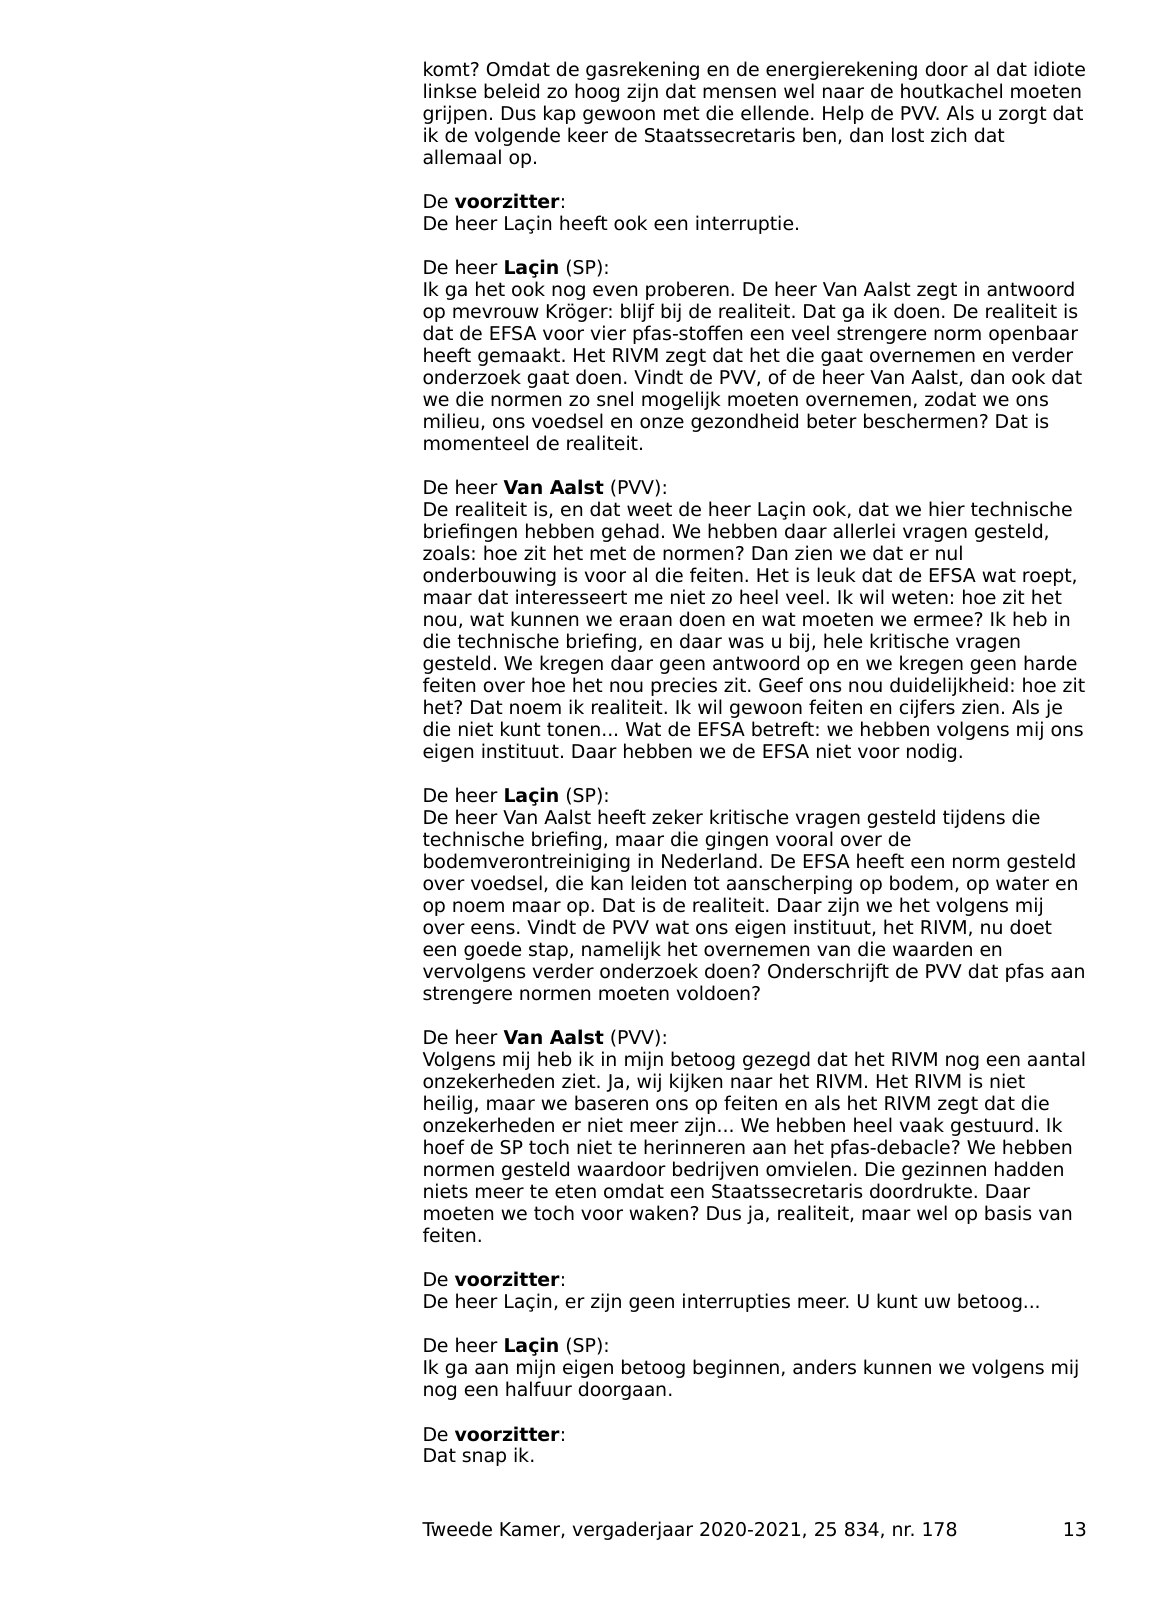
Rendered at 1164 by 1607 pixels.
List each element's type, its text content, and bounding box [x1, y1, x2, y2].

text De voorzitter: [422, 191, 1087, 213]
text De heer Van Aalst (PVV): [422, 1027, 1087, 1049]
text Dat snap ik. [422, 1445, 1087, 1467]
text De heer Laçin (SP): [422, 257, 1087, 279]
text De heer Van Aalst (PVV): [422, 477, 1087, 499]
text De heer Van Aalst heeft zeker kritische vragen gesteld tijdens die technische briefing, maar die gingen vooral over de bodemverontreiniging in Nederland. De EFSA heeft een norm gesteld over voedsel, die kan leiden tot aanscherping op bodem, op water en op noem maar op. Dat is de realiteit. Daar zijn we het volgens mij over eens. Vindt de PVV wat ons eigen instituut, het RIVM, nu doet een goede stap, namelijk het overnemen van die waarden en vervolgens verder onderzoek doen? Onderschrijft de PVV dat pfas aan strengere normen moeten voldoen? [422, 807, 1087, 1005]
text Volgens mij heb ik in mijn betoog gezegd dat het RIVM nog een aantal onzekerheden ziet. Ja, wij kijken naar het RIVM. Het RIVM is niet heilig, maar we baseren ons op feiten en als het RIVM zegt dat die onzekerheden er niet meer zijn... We hebben heel vaak gestuurd. Ik hoef de SP toch niet te herinneren aan het pfas-debacle? We hebben normen gesteld waardoor bedrijven omvielen. Die gezinnen hadden niets meer te eten omdat een Staatssecretaris doordrukte. Daar moeten we toch voor waken? Dus ja, realiteit, maar wel op basis van feiten. [422, 1049, 1087, 1247]
text De voorzitter: [422, 1269, 1087, 1291]
text komt? Omdat de gasrekening en de energierekening door al dat idiote linkse beleid zo hoog zijn dat mensen wel naar de houtkachel moeten grijpen. Dus kap gewoon met die ellende. Help de PVV. Als u zorgt dat ik de volgende keer de Staatssecretaris ben, dan lost zich dat allemaal op. [422, 59, 1087, 169]
text De heer Laçin heeft ook een interruptie. [422, 213, 1087, 235]
text Ik ga aan mijn eigen betoog beginnen, anders kunnen we volgens mij nog een halfuur doorgaan. [422, 1357, 1087, 1401]
text De heer Laçin (SP): [422, 1335, 1087, 1357]
text De heer Laçin, er zijn geen interrupties meer. U kunt uw betoog... [422, 1291, 1087, 1313]
text Ik ga het ook nog even proberen. De heer Van Aalst zegt in antwoord op mevrouw Kröger: blijf bij de realiteit. Dat ga ik doen. De realiteit is dat de EFSA voor vier pfas-stoffen een veel strengere norm openbaar heeft gemaakt. Het RIVM zegt dat het die gaat overnemen en verder onderzoek gaat doen. Vindt de PVV, of de heer Van Aalst, dan ook dat we die normen zo snel mogelijk moeten overnemen, zodat we ons milieu, ons voedsel en onze gezondheid beter beschermen? Dat is momenteel de realiteit. [422, 279, 1087, 455]
text De voorzitter: [422, 1423, 1087, 1445]
text De heer Laçin (SP): [422, 785, 1087, 807]
text De realiteit is, en dat weet de heer Laçin ook, dat we hier technische briefingen hebben gehad. We hebben daar allerlei vragen gesteld, zoals: hoe zit het met de normen? Dan zien we dat er nul onderbouwing is voor al die feiten. Het is leuk dat de EFSA wat roept, maar dat interesseert me niet zo heel veel. Ik wil weten: hoe zit het nou, wat kunnen we eraan doen en wat moeten we ermee? Ik heb in die technische briefing, en daar was u bij, hele kritische vragen gesteld. We kregen daar geen antwoord op en we kregen geen harde feiten over hoe het nou precies zit. Geef ons nou duidelijkheid: hoe zit het? Dat noem ik realiteit. Ik wil gewoon feiten en cijfers zien. Als je die niet kunt tonen... Wat de EFSA betreft: we hebben volgens mij ons eigen instituut. Daar hebben we de EFSA niet voor nodig. [422, 499, 1087, 763]
